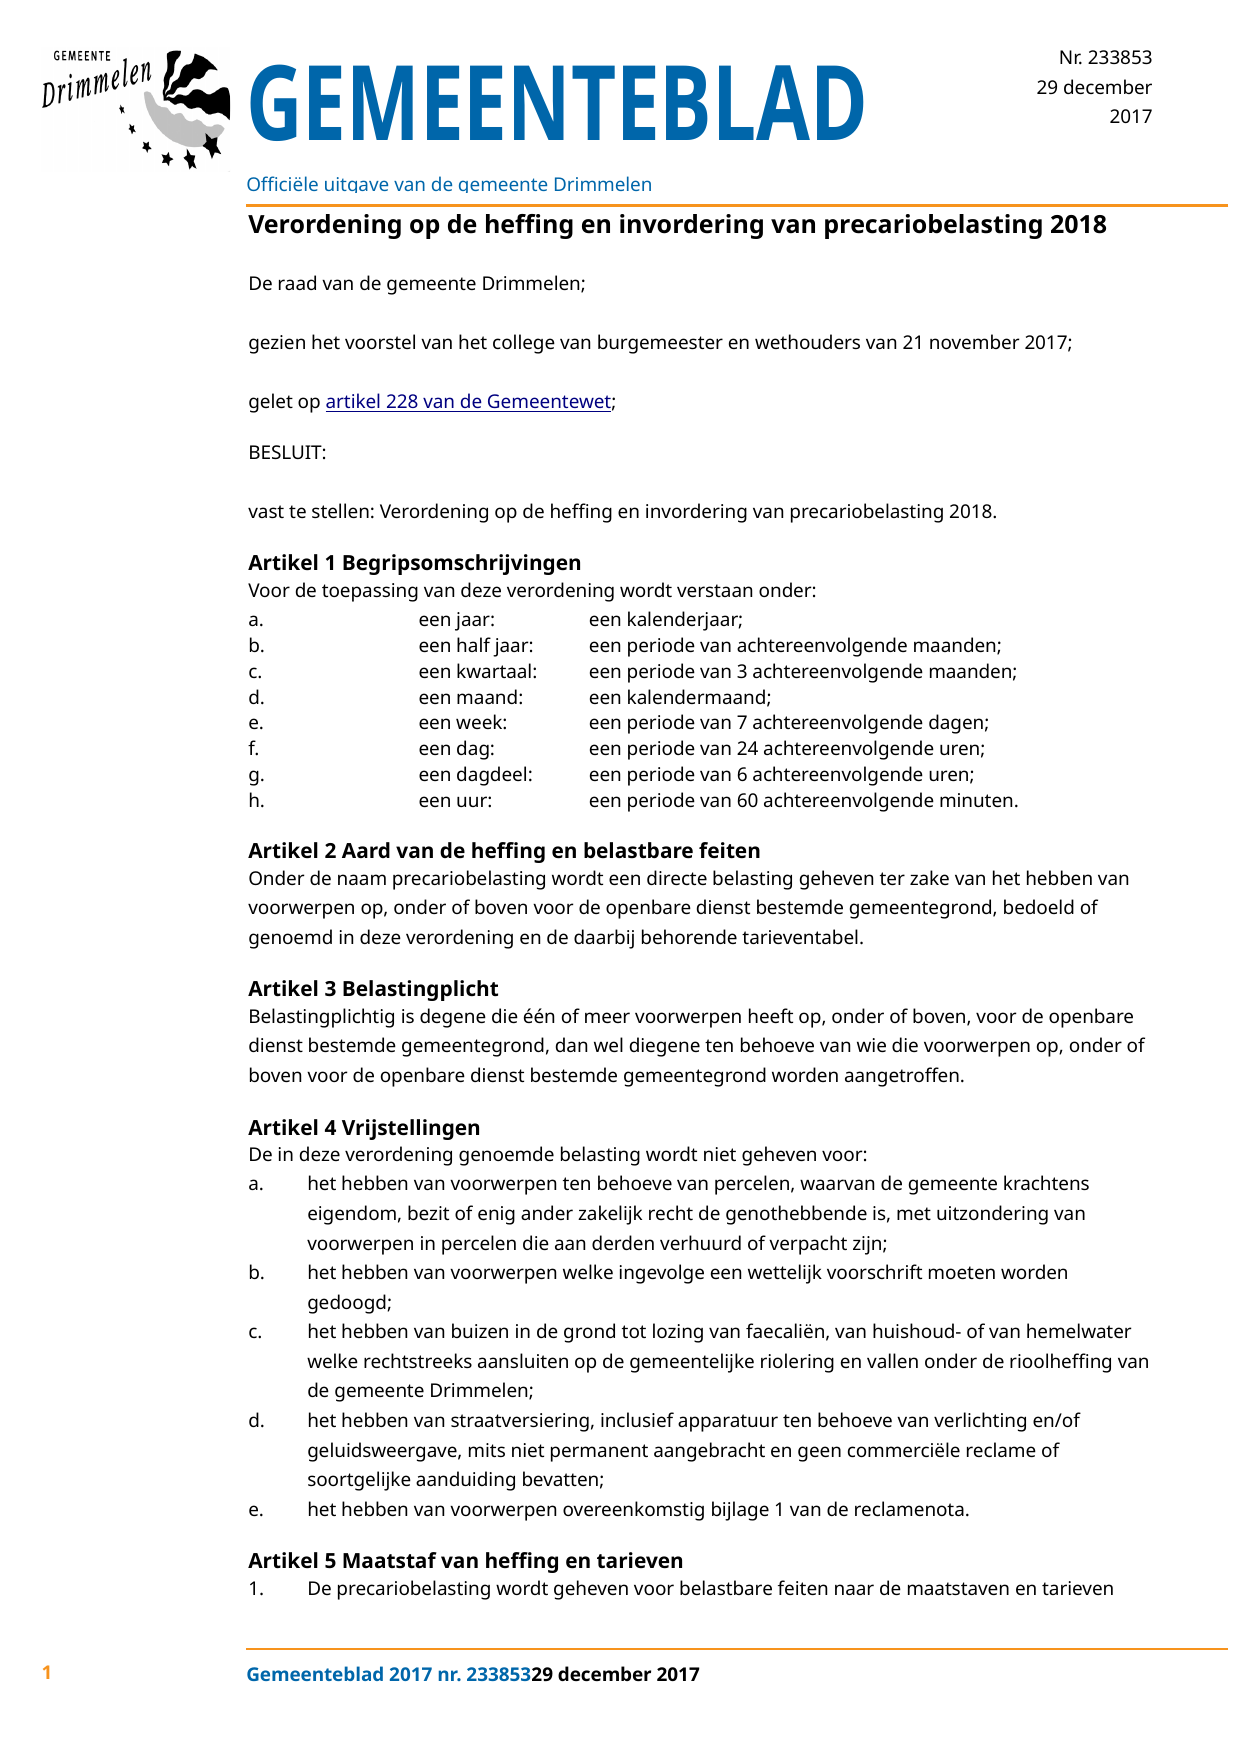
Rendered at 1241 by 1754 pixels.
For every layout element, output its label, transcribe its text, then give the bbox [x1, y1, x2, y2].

text De in deze verordening genoemde belasting wordt niet geheven voor: [248, 1141, 1152, 1167]
list het hebben van voorwerpen overeenkomstig bijlage 1 van de reclamenota. [248, 1496, 1152, 1522]
text Belastingplichtig is degene die één of meer voorwerpen heeft op, onder of boven, voor de openbare dienst bestemde gemeentegrond, dan wel diegene ten behoeve van wie die voorwerpen op, onder of boven voor de openbare dienst bestemde gemeentegrond worden aangetroffen. [248, 1003, 1152, 1088]
table_cell een maand: [418, 684, 589, 709]
text Artikel 2 Aard van de heffing en belastbare feiten [248, 837, 1152, 865]
table_cell een half jaar: [418, 633, 589, 658]
text Artikel 3 Belastingplicht [248, 974, 1152, 1003]
table_cell een periode van 3 achtereenvolgende maanden; [589, 658, 1152, 684]
text Verordening op de heffing en invordering van precariobelasting 2018 [248, 207, 1152, 241]
table_cell een kwartaal: [418, 658, 589, 684]
table_cell een periode van 6 achtereenvolgende uren; [589, 761, 1152, 787]
table_cell een dagdeel: [418, 761, 589, 787]
table_cell e. [248, 710, 418, 735]
table_cell een uur: [418, 787, 589, 812]
list het hebben van voorwerpen ten behoeve van percelen, waarvan de gemeente krachtens eigendom, bezit of enig ander zakelijk recht de genothebbende is, met uitzondering van voorwerpen in percelen die aan derden verhuurd of verpacht zijn; [248, 1171, 1152, 1256]
table_cell een periode van achtereenvolgende maanden; [589, 633, 1152, 658]
list het hebben van buizen in de grond tot lozing van faecaliën, van huishoud- of van hemelwater welke rechtstreeks aansluiten op de gemeentelijke riolering en vallen onder de rioolheffing van de gemeente Drimmelen; [248, 1318, 1152, 1403]
table_header een jaar: [418, 607, 589, 632]
table_cell een periode van 24 achtereenvolgende uren; [589, 735, 1152, 761]
text De raad van de gemeente Drimmelen; [248, 270, 1152, 296]
table_cell h. [248, 787, 418, 812]
text vast te stellen: Verordening op de heffing en invordering van precariobelasting 2018. [248, 498, 1152, 524]
text Voor de toepassing van deze verordening wordt verstaan onder: [248, 577, 1152, 603]
list het hebben van straatversiering, inclusief apparatuur ten behoeve van verlichting en/of geluidsweergave, mits niet permanent aangebracht en geen commerciële reclame of soortgelijke aanduiding bevatten; [248, 1407, 1152, 1492]
text Artikel 1 Begripsomschrijvingen [248, 548, 1152, 577]
table_header a. [248, 607, 418, 632]
text BESLUIT: [248, 439, 1152, 465]
table_cell g. [248, 761, 418, 787]
list De precariobelasting wordt geheven voor belastbare feiten naar de maatstaven en tarieven [248, 1575, 1152, 1601]
text Artikel 4 Vrijstellingen [248, 1113, 1152, 1141]
table_cell f. [248, 735, 418, 761]
text Onder de naam precariobelasting wordt een directe belasting geheven ter zake van het hebben van voorwerpen op, onder of boven voor de openbare dienst bestemde gemeentegrond, bedoeld of genoemd in deze verordening en de daarbij behorende tarieventabel. [248, 865, 1152, 950]
table_cell een kalendermaand; [589, 684, 1152, 709]
picture [41, 47, 231, 172]
text gelet op artikel 228 van de Gemeentewet; [248, 389, 1152, 414]
table_cell c. [248, 658, 418, 684]
table_cell een periode van 7 achtereenvolgende dagen; [589, 710, 1152, 735]
table_cell b. [248, 633, 418, 658]
table_header een kalenderjaar; [589, 607, 1152, 632]
table_cell een periode van 60 achtereenvolgende minuten. [589, 787, 1152, 812]
text gezien het voorstel van het college van burgemeester en wethouders van 21 november 2017; [248, 329, 1152, 355]
table_cell een dag: [418, 735, 589, 761]
table_cell d. [248, 684, 418, 709]
list het hebben van voorwerpen welke ingevolge een wettelijk voorschrift moeten worden gedoogd; [248, 1259, 1152, 1315]
table_cell een week: [418, 710, 589, 735]
text Artikel 5 Maatstaf van heffing en tarieven [248, 1546, 1152, 1575]
